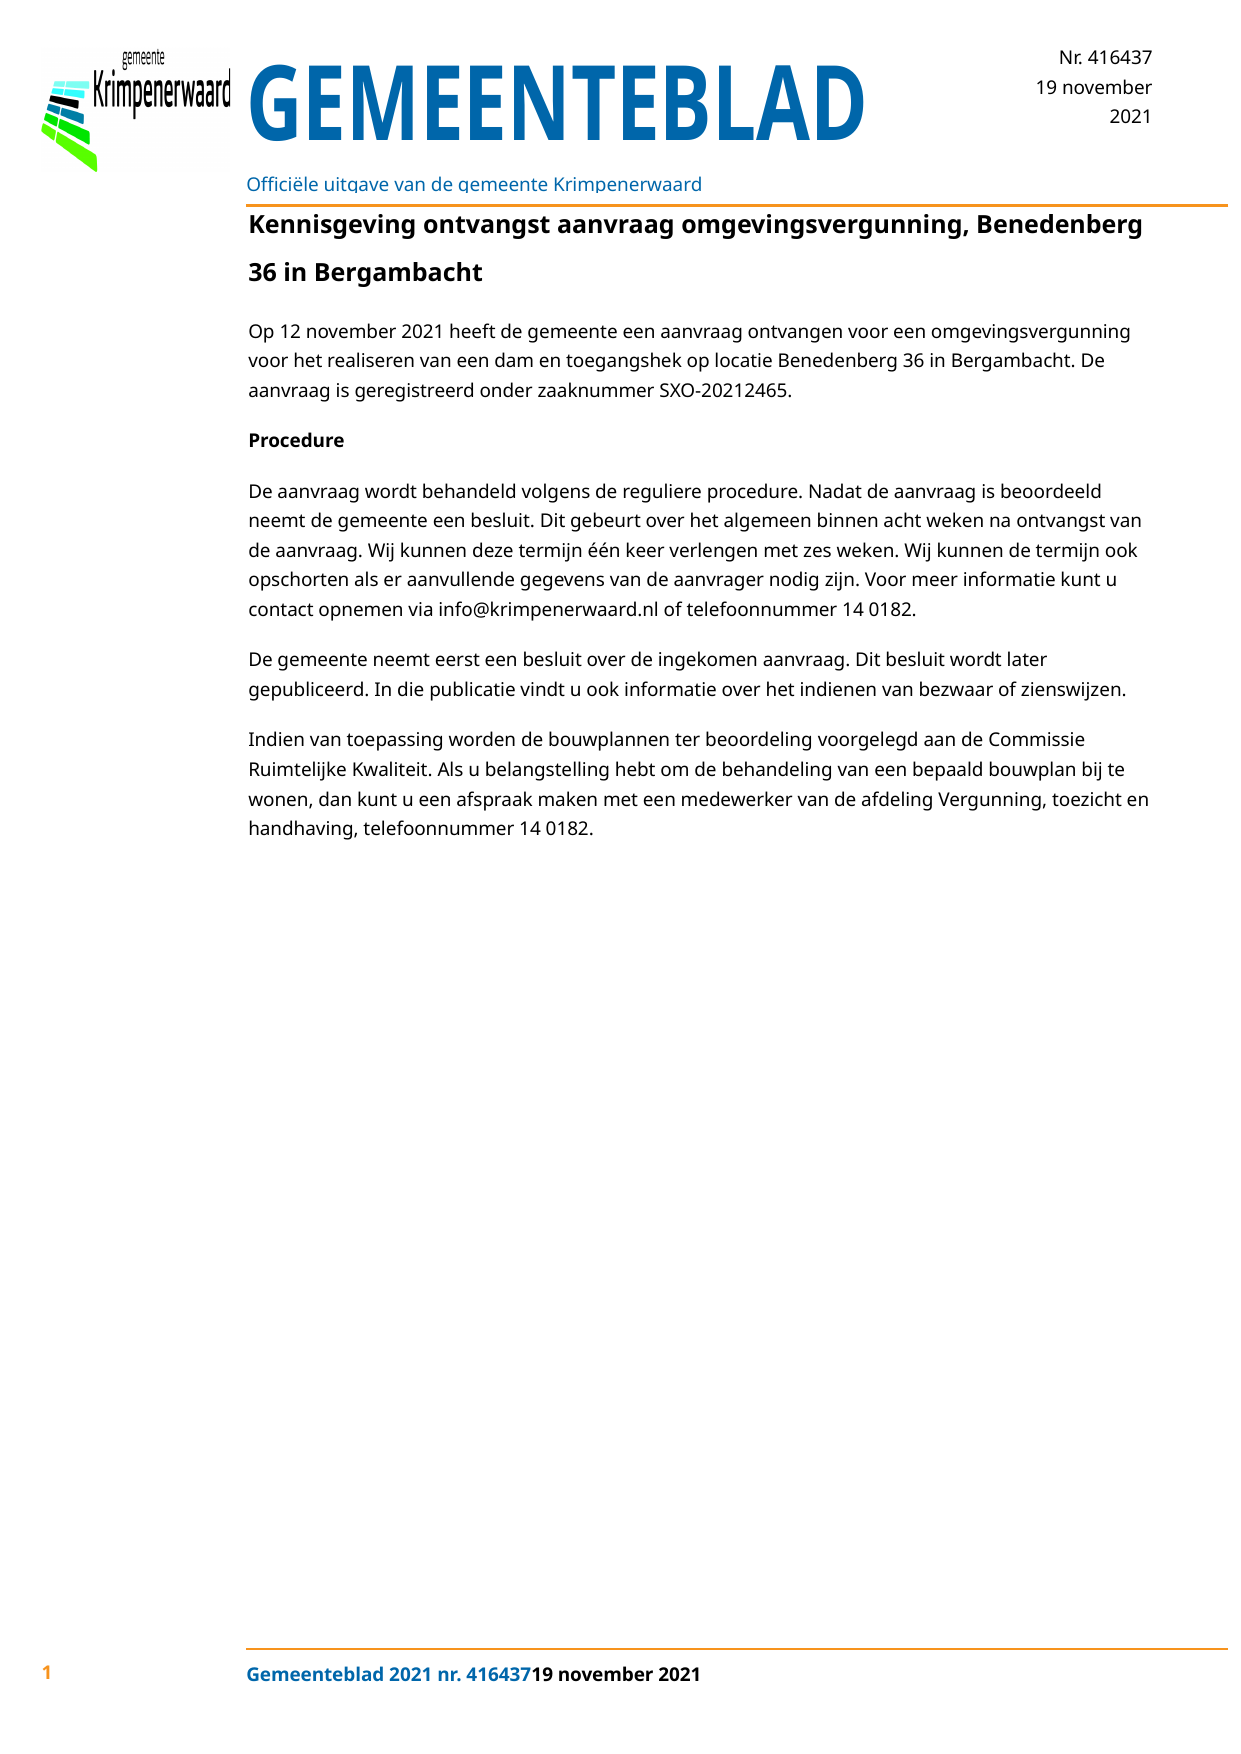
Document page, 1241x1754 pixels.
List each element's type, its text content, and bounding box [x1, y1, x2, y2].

text De aanvraag wordt behandeld volgens de reguliere procedure. Nadat de aanvraag is beoordeeld neemt de gemeente een besluit. Dit gebeurt over het algemeen binnen acht weken na ontvangst van de aanvraag. Wij kunnen deze termijn één keer verlengen met zes weken. Wij kunnen de termijn ook opschorten als er aanvullende gegevens van de aanvrager nodig zijn. Voor meer informatie kunt u contact opnemen via info@krimpenerwaard.nl of telefoonnummer 14 0182. [248, 478, 1152, 622]
text De gemeente neemt eerst een besluit over de ingekomen aanvraag. Dit besluit wordt later gepubliceerd. In die publicatie vindt u ook informatie over het indienen van bezwaar of zienswijzen. [248, 647, 1152, 702]
picture [41, 47, 231, 172]
text Procedure [248, 427, 1152, 453]
text Kennisgeving ontvangst aanvraag omgevingsvergunning, Benedenberg 36 in Bergambacht [248, 207, 1152, 288]
text Op 12 november 2021 heeft de gemeente een aanvraag ontvangen voor een omgevingsvergunning voor het realiseren van een dam en toegangshek op locatie Benedenberg 36 in Bergambacht. De aanvraag is geregistreerd onder zaaknummer SXO-20212465. [248, 318, 1152, 403]
text Indien van toepassing worden de bouwplannen ter beoordeling voorgelegd aan de Commissie Ruimtelijke Kwaliteit. Als u belangstelling hebt om de behandeling van een bepaald bouwplan bij te wonen, dan kunt u een afspraak maken met een medewerker van de afdeling Vergunning, toezicht en handhaving, telefoonnummer 14 0182. [248, 727, 1152, 841]
